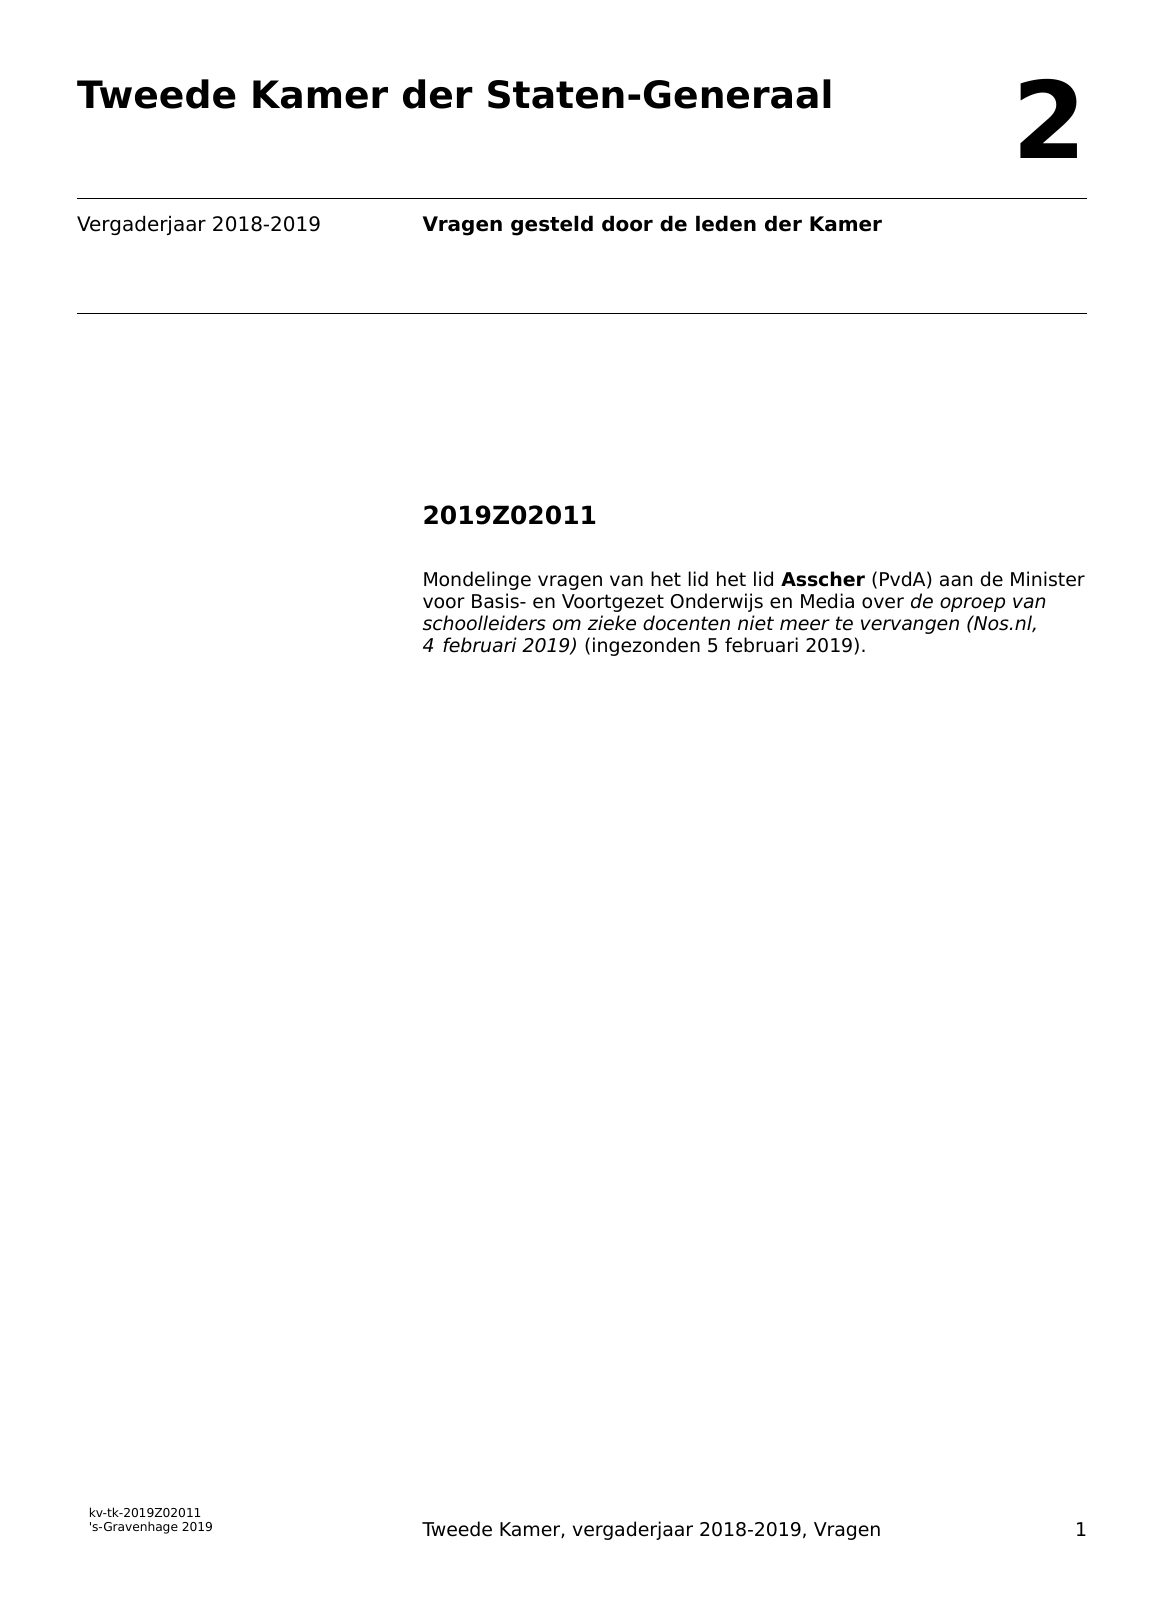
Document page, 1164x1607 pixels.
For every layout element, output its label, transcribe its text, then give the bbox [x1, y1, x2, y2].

text kv-tk-2019Z02011 [88, 1506, 323, 1520]
table_header 2 [886, 59, 1087, 198]
table_header Tweede Kamer der Staten-Generaal [77, 59, 886, 198]
text 's-Gravenhage 2019 [88, 1520, 323, 1534]
table_cell Vergaderjaar 2018-2019 [77, 199, 422, 313]
table_cell Vragen gesteld door de leden der Kamer [422, 199, 1087, 313]
text 2019Z02011 [422, 501, 1087, 531]
text Mondelinge vragen van het lid het lid Asscher (PvdA) aan de Minister voor Basis- en Voortgezet Onderwijs en Media over de oproep van schoolleiders om zieke docenten niet meer te vervangen (Nos.nl, 4 februari 2019) (ingezonden 5 februari 2019). [422, 569, 1087, 657]
